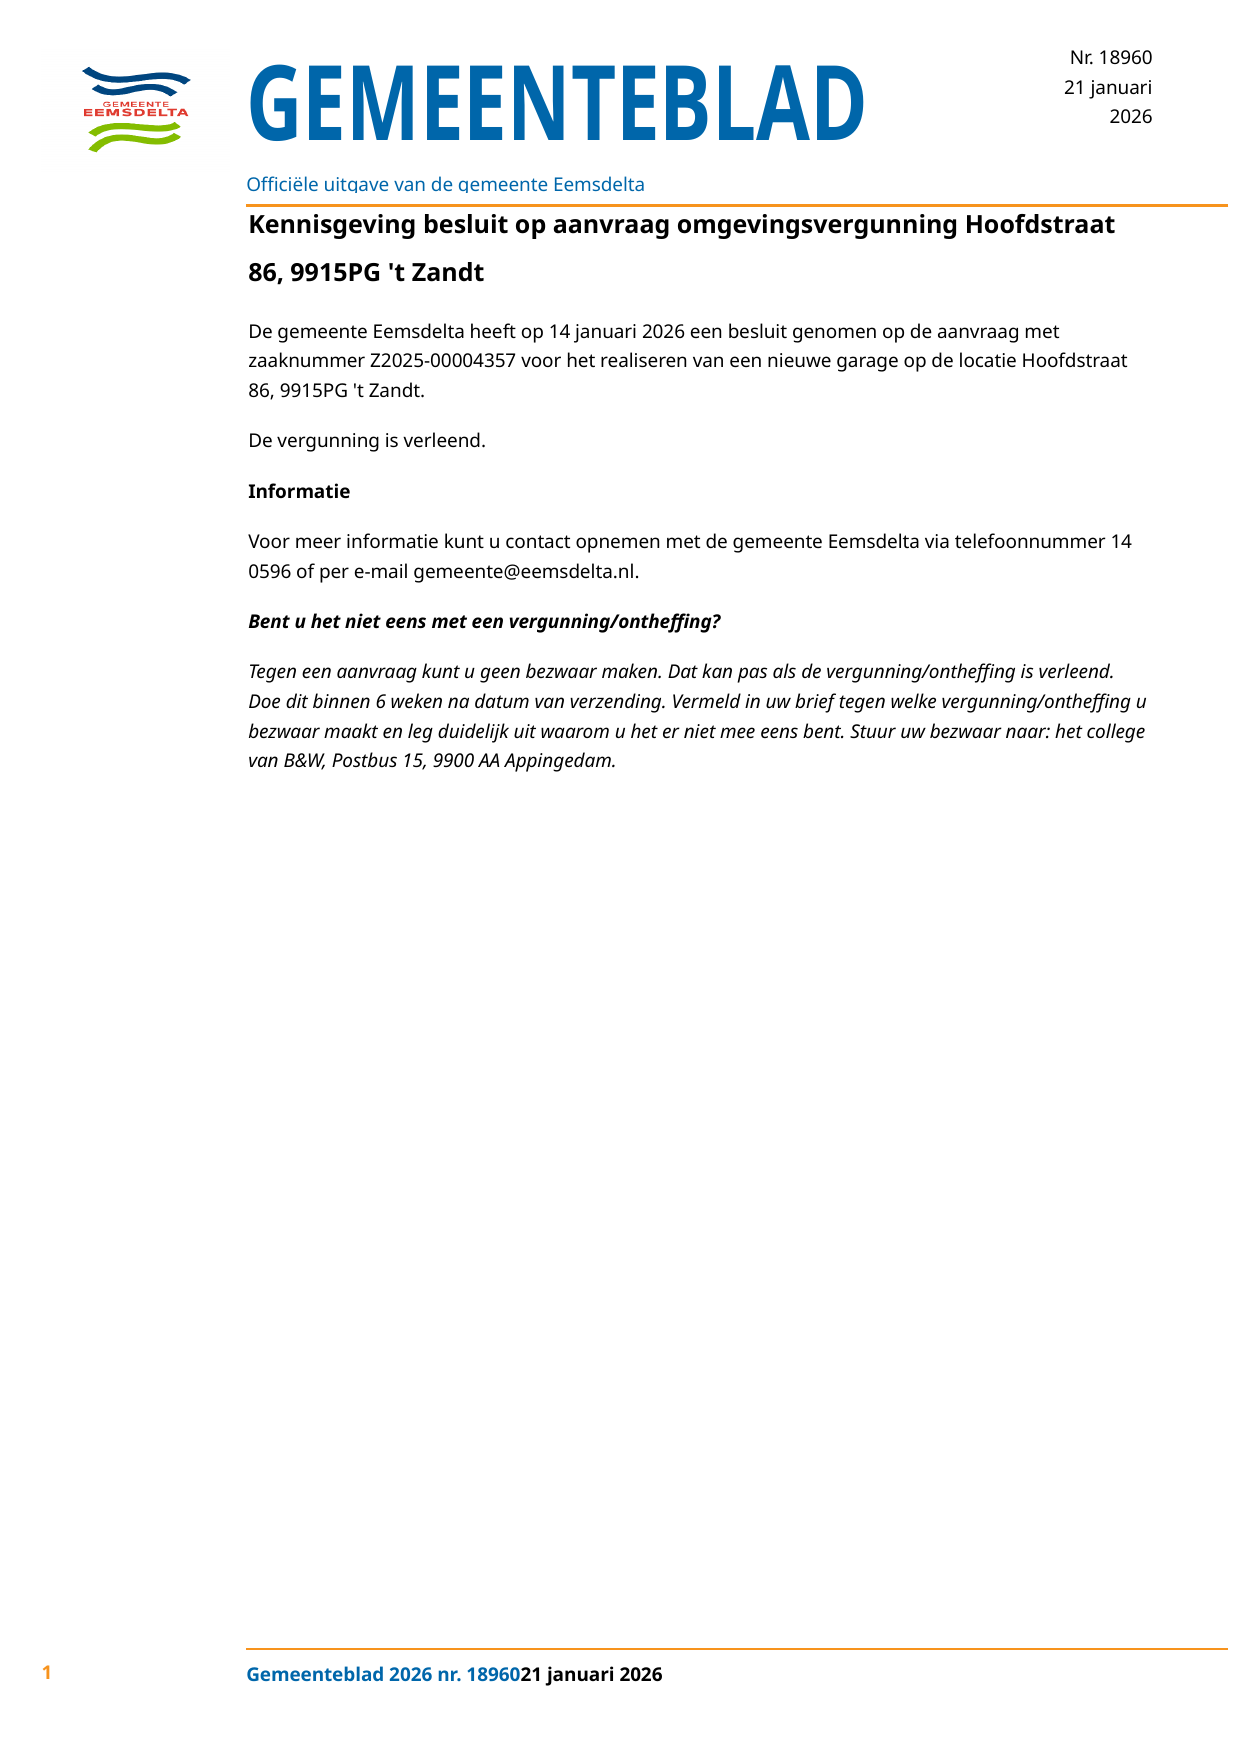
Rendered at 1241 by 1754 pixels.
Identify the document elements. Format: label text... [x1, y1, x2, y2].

text Voor meer informatie kunt u contact opnemen met de gemeente Eemsdelta via telefoonnummer 14 0596 of per e-mail gemeente@eemsdelta.nl. [248, 528, 1152, 584]
text Informatie [248, 478, 1152, 504]
picture [41, 47, 231, 172]
text De gemeente Eemsdelta heeft op 14 januari 2026 een besluit genomen op de aanvraag met zaaknummer Z2025-00004357 voor het realiseren van een nieuwe garage op de locatie Hoofdstraat 86, 9915PG 't Zandt. [248, 318, 1152, 403]
text De vergunning is verleend. [248, 427, 1152, 453]
text Bent u het niet eens met een vergunning/ontheffing? [248, 608, 1152, 634]
text Tegen een aanvraag kunt u geen bezwaar maken. Dat kan pas als de vergunning/ontheffing is verleend. Doe dit binnen 6 weken na datum van verzending. Vermeld in uw brief tegen welke vergunning/ontheffing u bezwaar maakt en leg duidelijk uit waarom u het er niet mee eens bent. Stuur uw bezwaar naar: het college van B&W, Postbus 15, 9900 AA Appingedam. [248, 659, 1152, 773]
text Kennisgeving besluit op aanvraag omgevingsvergunning Hoofdstraat 86, 9915PG 't Zandt [248, 207, 1152, 288]
